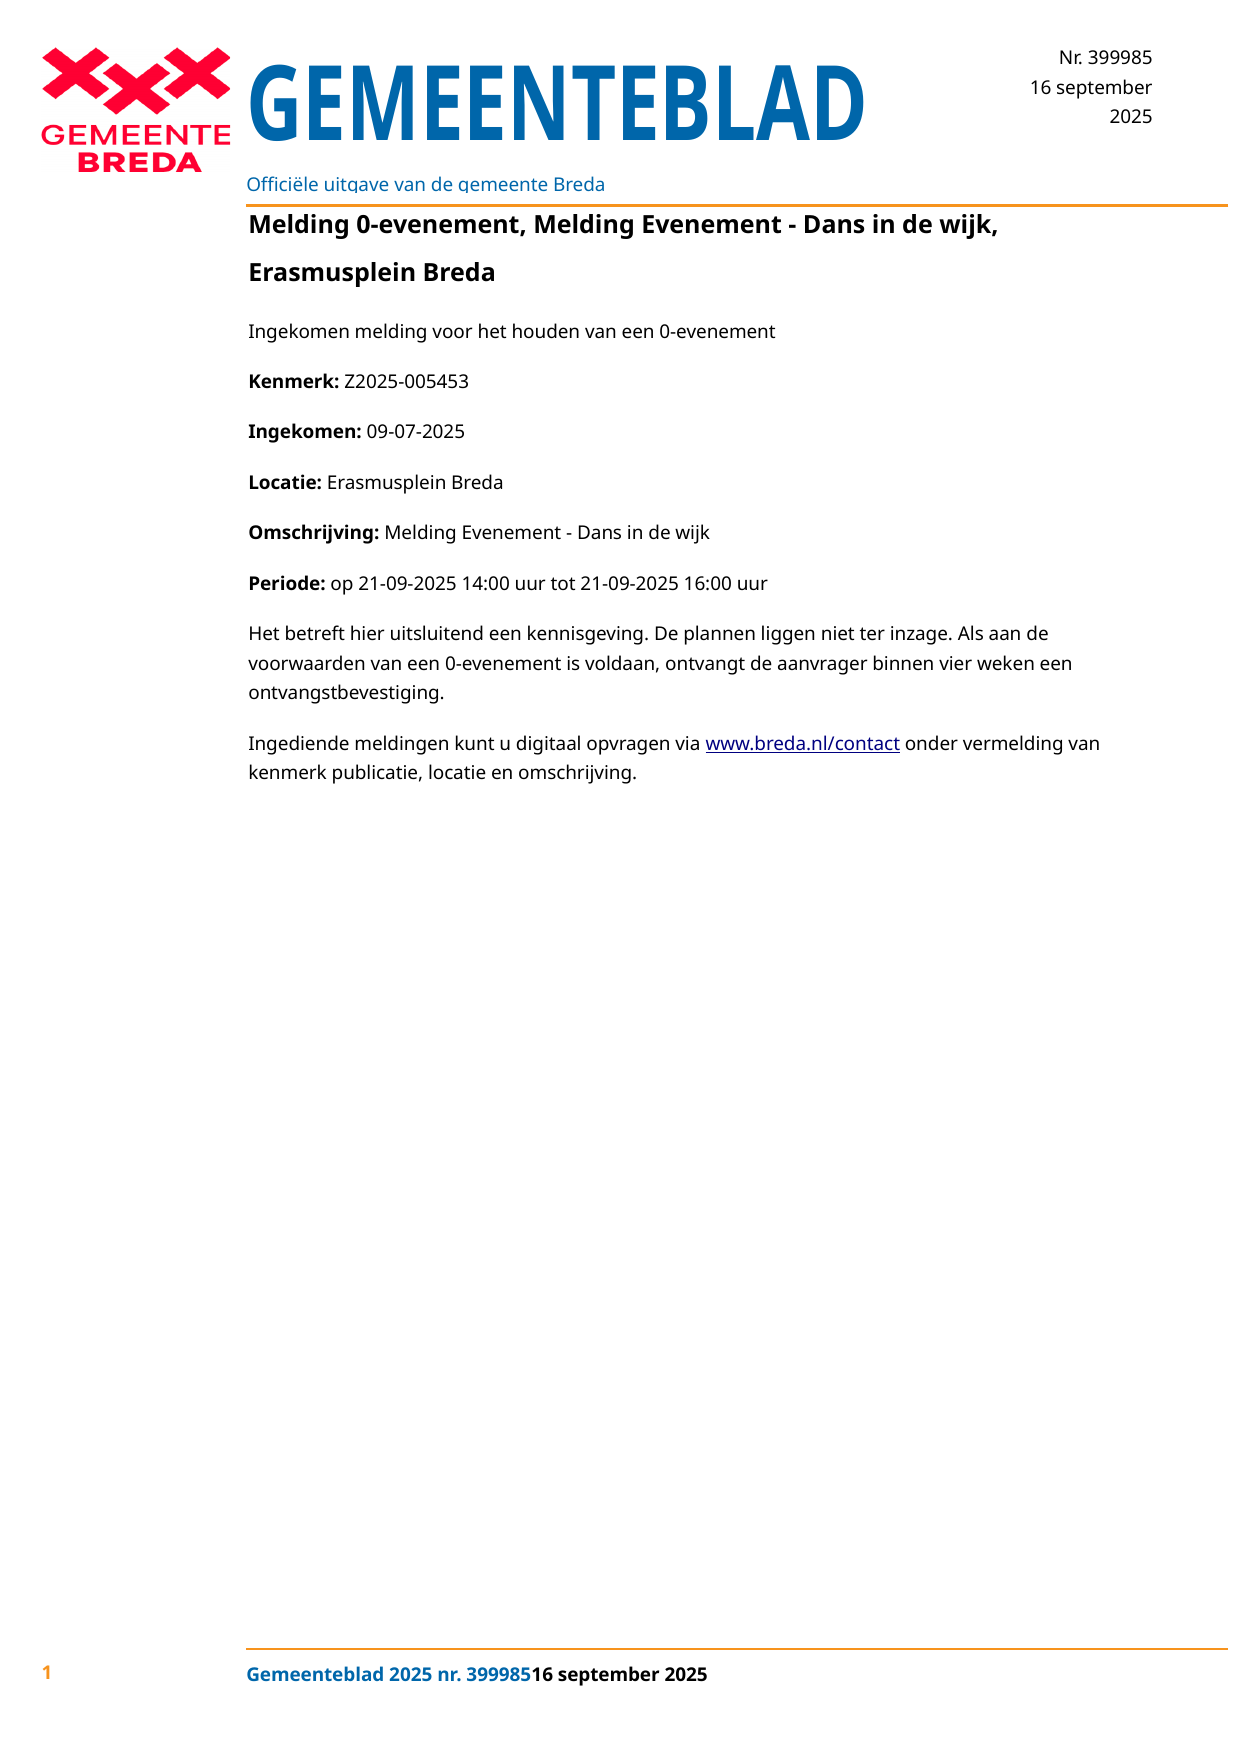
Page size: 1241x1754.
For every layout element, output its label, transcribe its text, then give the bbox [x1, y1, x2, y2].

text Ingekomen melding voor het houden van een 0-evenement [248, 318, 1152, 344]
text Locatie: Erasmusplein Breda [248, 469, 1152, 495]
text Periode: op 21-09-2025 14:00 uur tot 21-09-2025 16:00 uur [248, 570, 1152, 596]
text Omschrijving: Melding Evenement - Dans in de wijk [248, 519, 1152, 545]
text Het betreft hier uitsluitend een kennisgeving. De plannen liggen niet ter inzage. Als aan de voorwaarden van een 0-evenement is voldaan, ontvangt de aanvrager binnen vier weken een ontvangstbevestiging. [248, 620, 1152, 705]
text Ingediende meldingen kunt u digitaal opvragen via www.breda.nl/contact onder vermelding van kenmerk publicatie, locatie en omschrijving. [248, 730, 1152, 785]
text Ingekomen: 09-07-2025 [248, 419, 1152, 444]
text Kenmerk: Z2025-005453 [248, 368, 1152, 394]
picture [41, 47, 231, 172]
text Melding 0-evenement, Melding Evenement - Dans in de wijk, Erasmusplein Breda [248, 207, 1152, 288]
